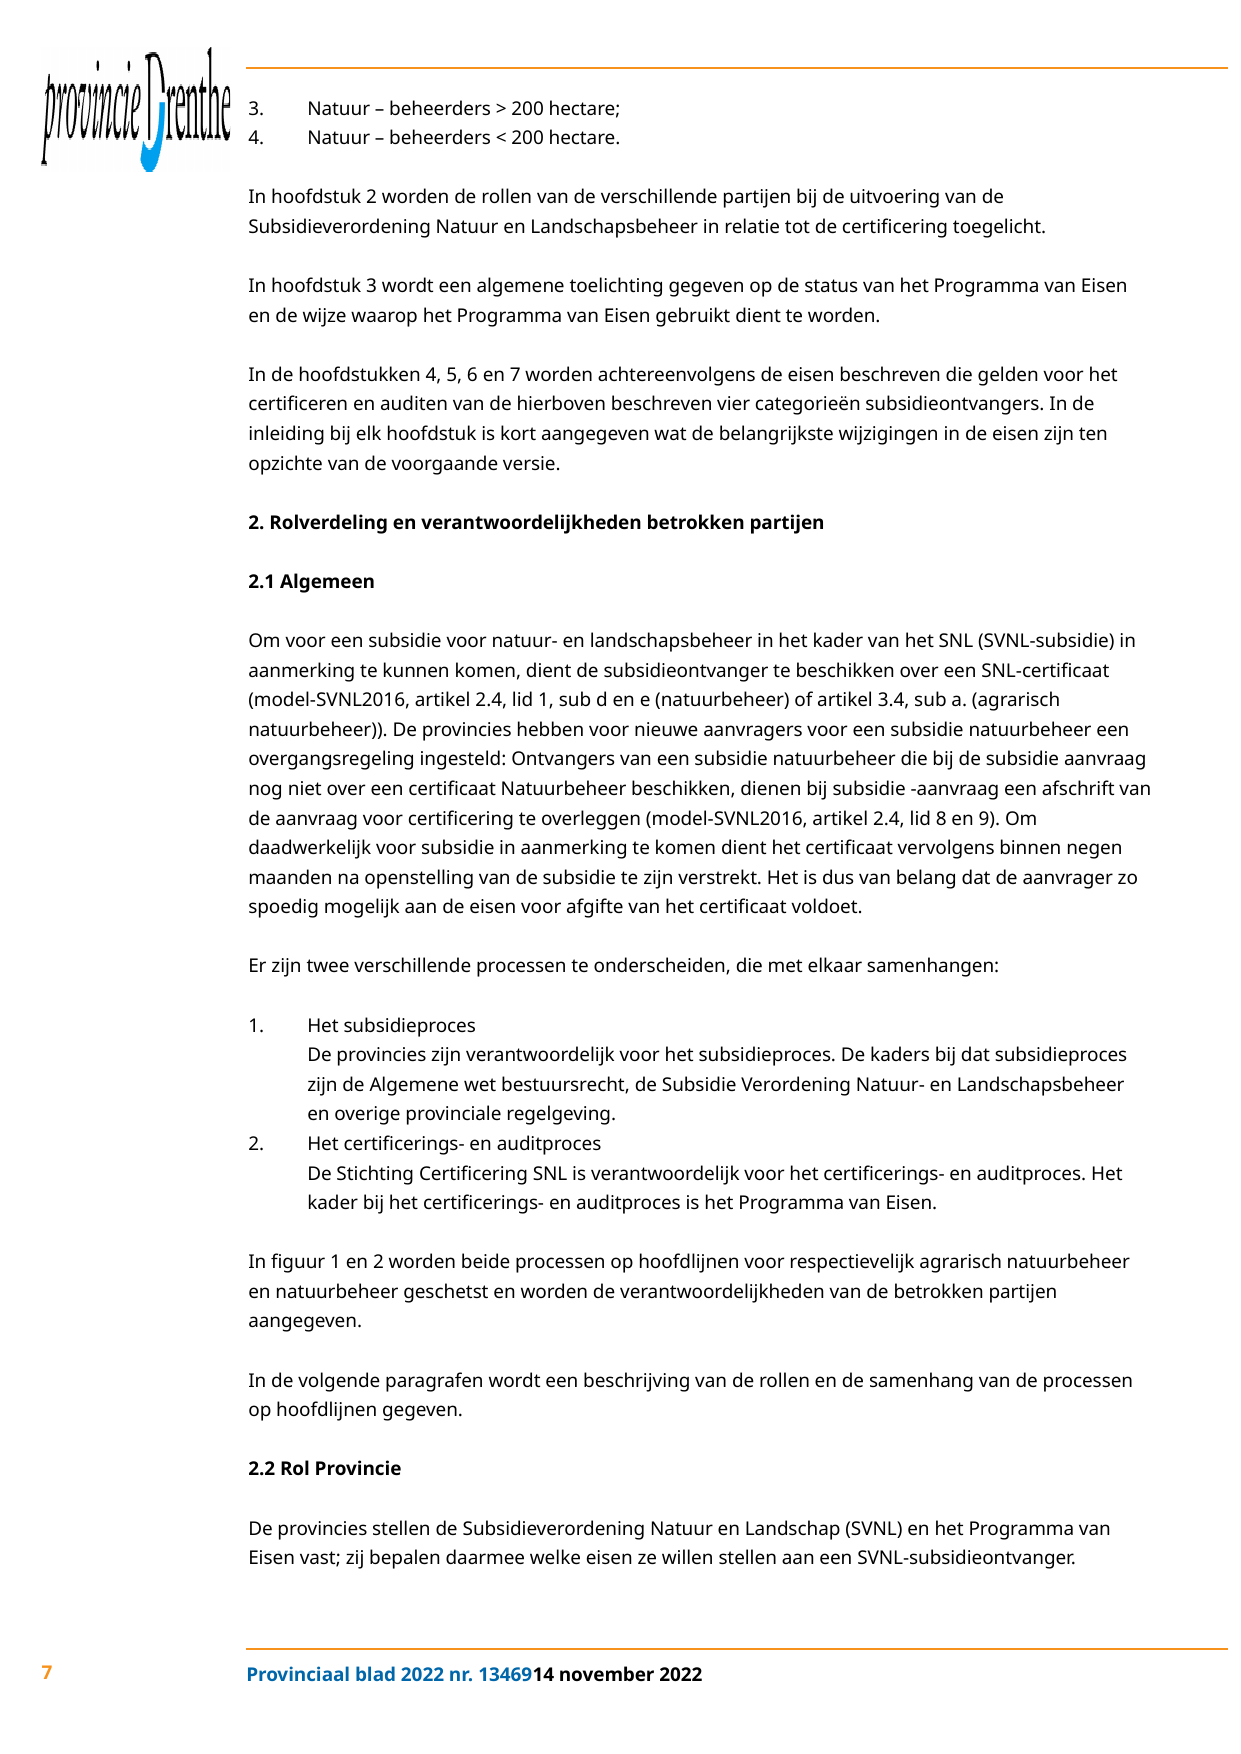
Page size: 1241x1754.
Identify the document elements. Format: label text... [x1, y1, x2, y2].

text In hoofdstuk 2 worden de rollen van de verschillende partijen bij de uitvoering van de Subsidieverordening Natuur en Landschapsbeheer in relatie tot de certificering toegelicht. [248, 183, 1152, 239]
text Er zijn twee verschillende processen te onderscheiden, die met elkaar samenhangen: [248, 953, 1152, 978]
text De provincies stellen de Subsidieverordening Natuur en Landschap (SVNL) en het Programma van Eisen vast; zij bepalen daarmee welke eisen ze willen stellen aan een SVNL-subsidieontvanger. [248, 1515, 1152, 1570]
list Natuur – beheerders > 200 hectare; [248, 95, 1152, 121]
list De Stichting Certificering SNL is verantwoordelijk voor het certificerings- en auditproces. Het kader bij het certificerings- en auditproces is het Programma van Eisen. [248, 1160, 1152, 1215]
text In de volgende paragrafen wordt een beschrijving van de rollen en de samenhang van de processen op hoofdlijnen gegeven. [248, 1367, 1152, 1422]
picture [41, 47, 231, 172]
list De provincies zijn verantwoordelijk voor het subsidieproces. De kaders bij dat subsidieproces zijn de Algemene wet bestuursrecht, de Subsidie Verordening Natuur- en Landschapsbeheer en overige provinciale regelgeving. [248, 1041, 1152, 1126]
list Natuur – beheerders < 200 hectare. [248, 124, 1152, 150]
text In de hoofdstukken 4, 5, 6 en 7 worden achtereenvolgens de eisen beschreven die gelden voor het certificeren en auditen van de hierboven beschreven vier categorieën subsidieontvangers. In de inleiding bij elk hoofdstuk is kort aangegeven wat de belangrijkste wijzigingen in de eisen zijn ten opzichte van de voorgaande versie. [248, 361, 1152, 476]
text In hoofdstuk 3 wordt een algemene toelichting gegeven op de status van het Programma van Eisen en de wijze waarop het Programma van Eisen gebruikt dient te worden. [248, 272, 1152, 328]
list Het subsidieproces [248, 1012, 1152, 1038]
list Het certificerings- en auditproces [248, 1130, 1152, 1156]
text 2.2 Rol Provincie [248, 1456, 1152, 1481]
text Om voor een subsidie voor natuur- en landschapsbeheer in het kader van het SNL (SVNL-subsidie) in aanmerking te kunnen komen, dient de subsidieontvanger te beschikken over een SNL-certificaat (model-SVNL2016, artikel 2.4, lid 1, sub d en e (natuurbeheer) of artikel 3.4, sub a. (agrarisch natuurbeheer)). De provincies hebben voor nieuwe aanvragers voor een subsidie natuurbeheer een overgangsregeling ingesteld: Ontvangers van een subsidie natuurbeheer die bij de subsidie aanvraag nog niet over een certificaat Natuurbeheer beschikken, dienen bij subsidie -aanvraag een afschrift van de aanvraag voor certificering te overleggen (model-SVNL2016, artikel 2.4, lid 8 en 9). Om daadwerkelijk voor subsidie in aanmerking te komen dient het certificaat vervolgens binnen negen maanden na openstelling van de subsidie te zijn verstrekt. Het is dus van belang dat de aanvrager zo spoedig mogelijk aan de eisen voor afgifte van het certificaat voldoet. [248, 627, 1152, 919]
text In figuur 1 en 2 worden beide processen op hoofdlijnen voor respectievelijk agrarisch natuurbeheer en natuurbeheer geschetst en worden de verantwoordelijkheden van de betrokken partijen aangegeven. [248, 1248, 1152, 1333]
text 2. Rolverdeling en verantwoordelijkheden betrokken partijen [248, 509, 1152, 535]
text 2.1 Algemeen [248, 568, 1152, 594]
